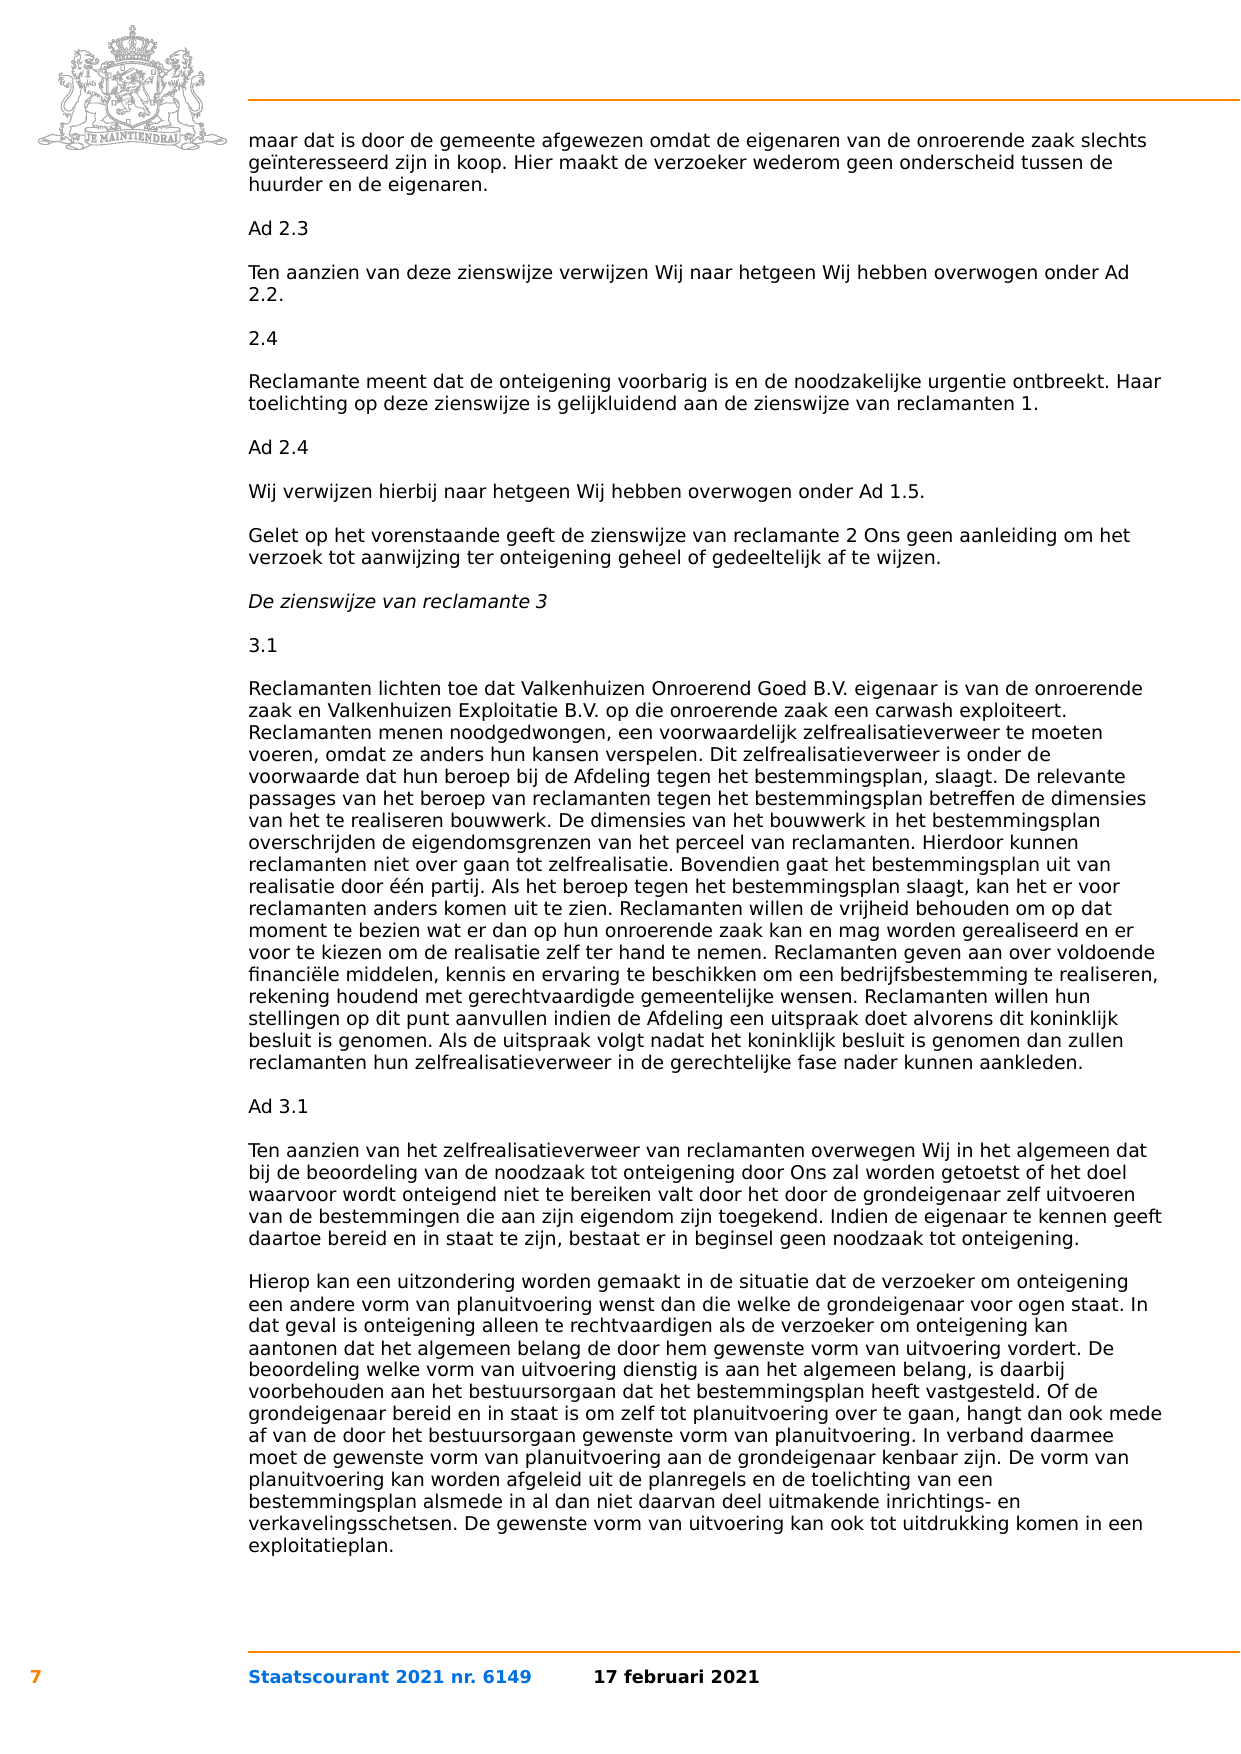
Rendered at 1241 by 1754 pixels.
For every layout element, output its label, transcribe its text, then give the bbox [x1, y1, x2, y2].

text Wij verwijzen hierbij naar hetgeen Wij hebben overwogen onder Ad 1.5. [248, 481, 1163, 503]
text Reclamanten lichten toe dat Valkenhuizen Onroerend Goed B.V. eigenaar is van de onroerende zaak en Valkenhuizen Exploitatie B.V. op die onroerende zaak een carwash exploiteert. Reclamanten menen noodgedwongen, een voorwaardelijk zelfrealisatieverweer te moeten voeren, omdat ze anders hun kansen verspelen. Dit zelfrealisatieverweer is onder de voorwaarde dat hun beroep bij de Afdeling tegen het bestemmingsplan, slaagt. De relevante passages van het beroep van reclamanten tegen het bestemmingsplan betreffen de dimensies van het te realiseren bouwwerk. De dimensies van het bouwwerk in het bestemmingsplan overschrijden de eigendomsgrenzen van het perceel van reclamanten. Hierdoor kunnen reclamanten niet over gaan tot zelfrealisatie. Bovendien gaat het bestemmingsplan uit van realisatie door één partij. Als het beroep tegen het bestemmingsplan slaagt, kan het er voor reclamanten anders komen uit te zien. Reclamanten willen de vrijheid behouden om op dat moment te bezien wat er dan op hun onroerende zaak kan en mag worden gerealiseerd en er voor te kiezen om de realisatie zelf ter hand te nemen. Reclamanten geven aan over voldoende financiële middelen, kennis en ervaring te beschikken om een bedrijfsbestemming te realiseren, rekening houdend met gerechtvaardigde gemeentelijke wensen. Reclamanten willen hun stellingen op dit punt aanvullen indien de Afdeling een uitspraak doet alvorens dit koninklijk besluit is genomen. Als de uitspraak volgt nadat het koninklijk besluit is genomen dan zullen reclamanten hun zelfrealisatieverweer in de gerechtelijke fase nader kunnen aankleden. [248, 678, 1163, 1074]
subtitle 3.1 [248, 634, 1163, 656]
text Hierop kan een uitzondering worden gemaakt in de situatie dat de verzoeker om onteigening een andere vorm van planuitvoering wenst dan die welke de grondeigenaar voor ogen staat. In dat geval is onteigening alleen te rechtvaardigen als de verzoeker om onteigening kan aantonen dat het algemeen belang de door hem gewenste vorm van uitvoering vordert. De beoordeling welke vorm van uitvoering dienstig is aan het algemeen belang, is daarbij voorbehouden aan het bestuursorgaan dat het bestemmingsplan heeft vastgesteld. Of de grondeigenaar bereid en in staat is om zelf tot planuitvoering over te gaan, hangt dan ook mede af van de door het bestuursorgaan gewenste vorm van planuitvoering. In verband daarmee moet de gewenste vorm van planuitvoering aan de grondeigenaar kenbaar zijn. De vorm van planuitvoering kan worden afgeleid uit de planregels en de toelichting van een bestemmingsplan alsmede in al dan niet daarvan deel uitmakende inrichtings- en verkavelingsschetsen. De gewenste vorm van uitvoering kan ook tot uitdrukking komen in een exploitatieplan. [248, 1271, 1163, 1557]
text Ten aanzien van het zelfrealisatieverweer van reclamanten overwegen Wij in het algemeen dat bij de beoordeling van de noodzaak tot onteigening door Ons zal worden getoetst of het doel waarvoor wordt onteigend niet te bereiken valt door het door de grondeigenaar zelf uitvoeren van de bestemmingen die aan zijn eigendom zijn toegekend. Indien de eigenaar te kennen geeft daartoe bereid en in staat te zijn, bestaat er in beginsel geen noodzaak tot onteigening. [248, 1140, 1163, 1249]
text Gelet op het vorenstaande geeft de zienswijze van reclamante 2 Ons geen aanleiding om het verzoek tot aanwijzing ter onteigening geheel of gedeeltelijk af te wijzen. [248, 525, 1163, 569]
text maar dat is door de gemeente afgewezen omdat de eigenaren van de onroerende zaak slechts geïnteresseerd zijn in koop. Hier maakt de verzoeker wederom geen onderscheid tussen de huurder en de eigenaren. [248, 130, 1163, 196]
text Reclamante meent dat de onteigening voorbarig is en de noodzakelijke urgentie ontbreekt. Haar toelichting op deze zienswijze is gelijkluidend aan de zienswijze van reclamanten 1. [248, 371, 1163, 415]
subtitle 2.4 [248, 327, 1163, 349]
text Ten aanzien van deze zienswijze verwijzen Wij naar hetgeen Wij hebben overwogen onder Ad 2.2. [248, 262, 1163, 306]
subtitle Ad 3.1 [248, 1096, 1163, 1118]
subtitle Ad 2.4 [248, 437, 1163, 459]
picture [38, 25, 227, 150]
subtitle Ad 2.3 [248, 218, 1163, 240]
subtitle De zienswijze van reclamante 3 [248, 591, 1163, 613]
